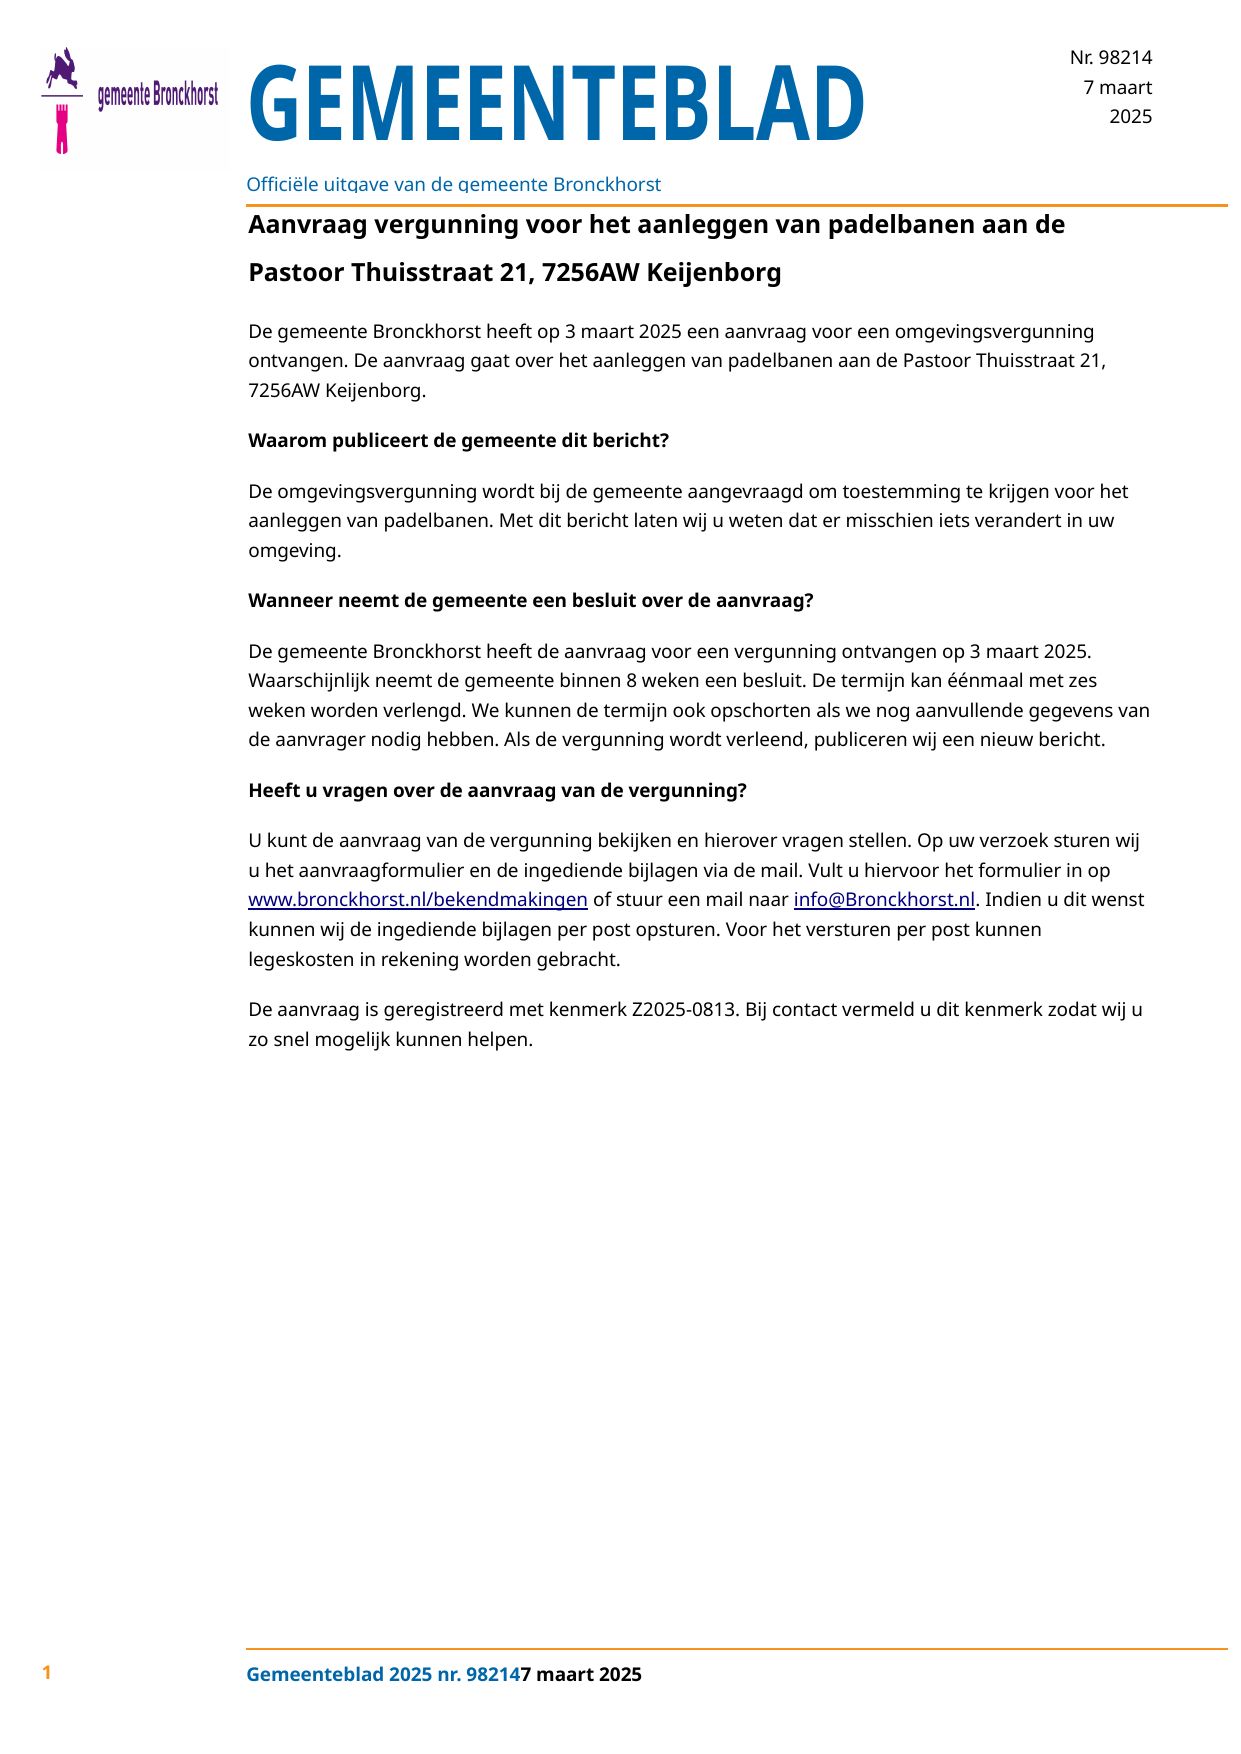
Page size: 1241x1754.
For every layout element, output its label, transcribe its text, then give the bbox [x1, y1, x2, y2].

text Wanneer neemt de gemeente een besluit over de aanvraag? [248, 587, 1152, 613]
text U kunt de aanvraag van de vergunning bekijken en hierover vragen stellen. Op uw verzoek sturen wij u het aanvraagformulier en de ingediende bijlagen via de mail. Vult u hiervoor het formulier in op www.bronckhorst.nl/bekendmakingen of stuur een mail naar info@Bronckhorst.nl. Indien u dit wenst kunnen wij de ingediende bijlagen per post opsturen. Voor het versturen per post kunnen legeskosten in rekening worden gebracht. [248, 827, 1152, 972]
text De gemeente Bronckhorst heeft de aanvraag voor een vergunning ontvangen op 3 maart 2025. Waarschijnlijk neemt de gemeente binnen 8 weken een besluit. De termijn kan éénmaal met zes weken worden verlengd. We kunnen de termijn ook opschorten als we nog aanvullende gegevens van de aanvrager nodig hebben. Als de vergunning wordt verleend, publiceren wij een nieuw bericht. [248, 638, 1152, 752]
text De omgevingsvergunning wordt bij de gemeente aangevraagd om toestemming te krijgen voor het aanleggen van padelbanen. Met dit bericht laten wij u weten dat er misschien iets verandert in uw omgeving. [248, 478, 1152, 563]
text Waarom publiceert de gemeente dit bericht? [248, 427, 1152, 453]
picture [41, 47, 231, 172]
text De aanvraag is geregistreerd met kenmerk Z2025-0813. Bij contact vermeld u dit kenmerk zodat wij u zo snel mogelijk kunnen helpen. [248, 996, 1152, 1052]
text Aanvraag vergunning voor het aanleggen van padelbanen aan de Pastoor Thuisstraat 21, 7256AW Keijenborg [248, 207, 1152, 288]
text De gemeente Bronckhorst heeft op 3 maart 2025 een aanvraag voor een omgevingsvergunning ontvangen. De aanvraag gaat over het aanleggen van padelbanen aan de Pastoor Thuisstraat 21, 7256AW Keijenborg. [248, 318, 1152, 403]
text Heeft u vragen over de aanvraag van de vergunning? [248, 777, 1152, 803]
